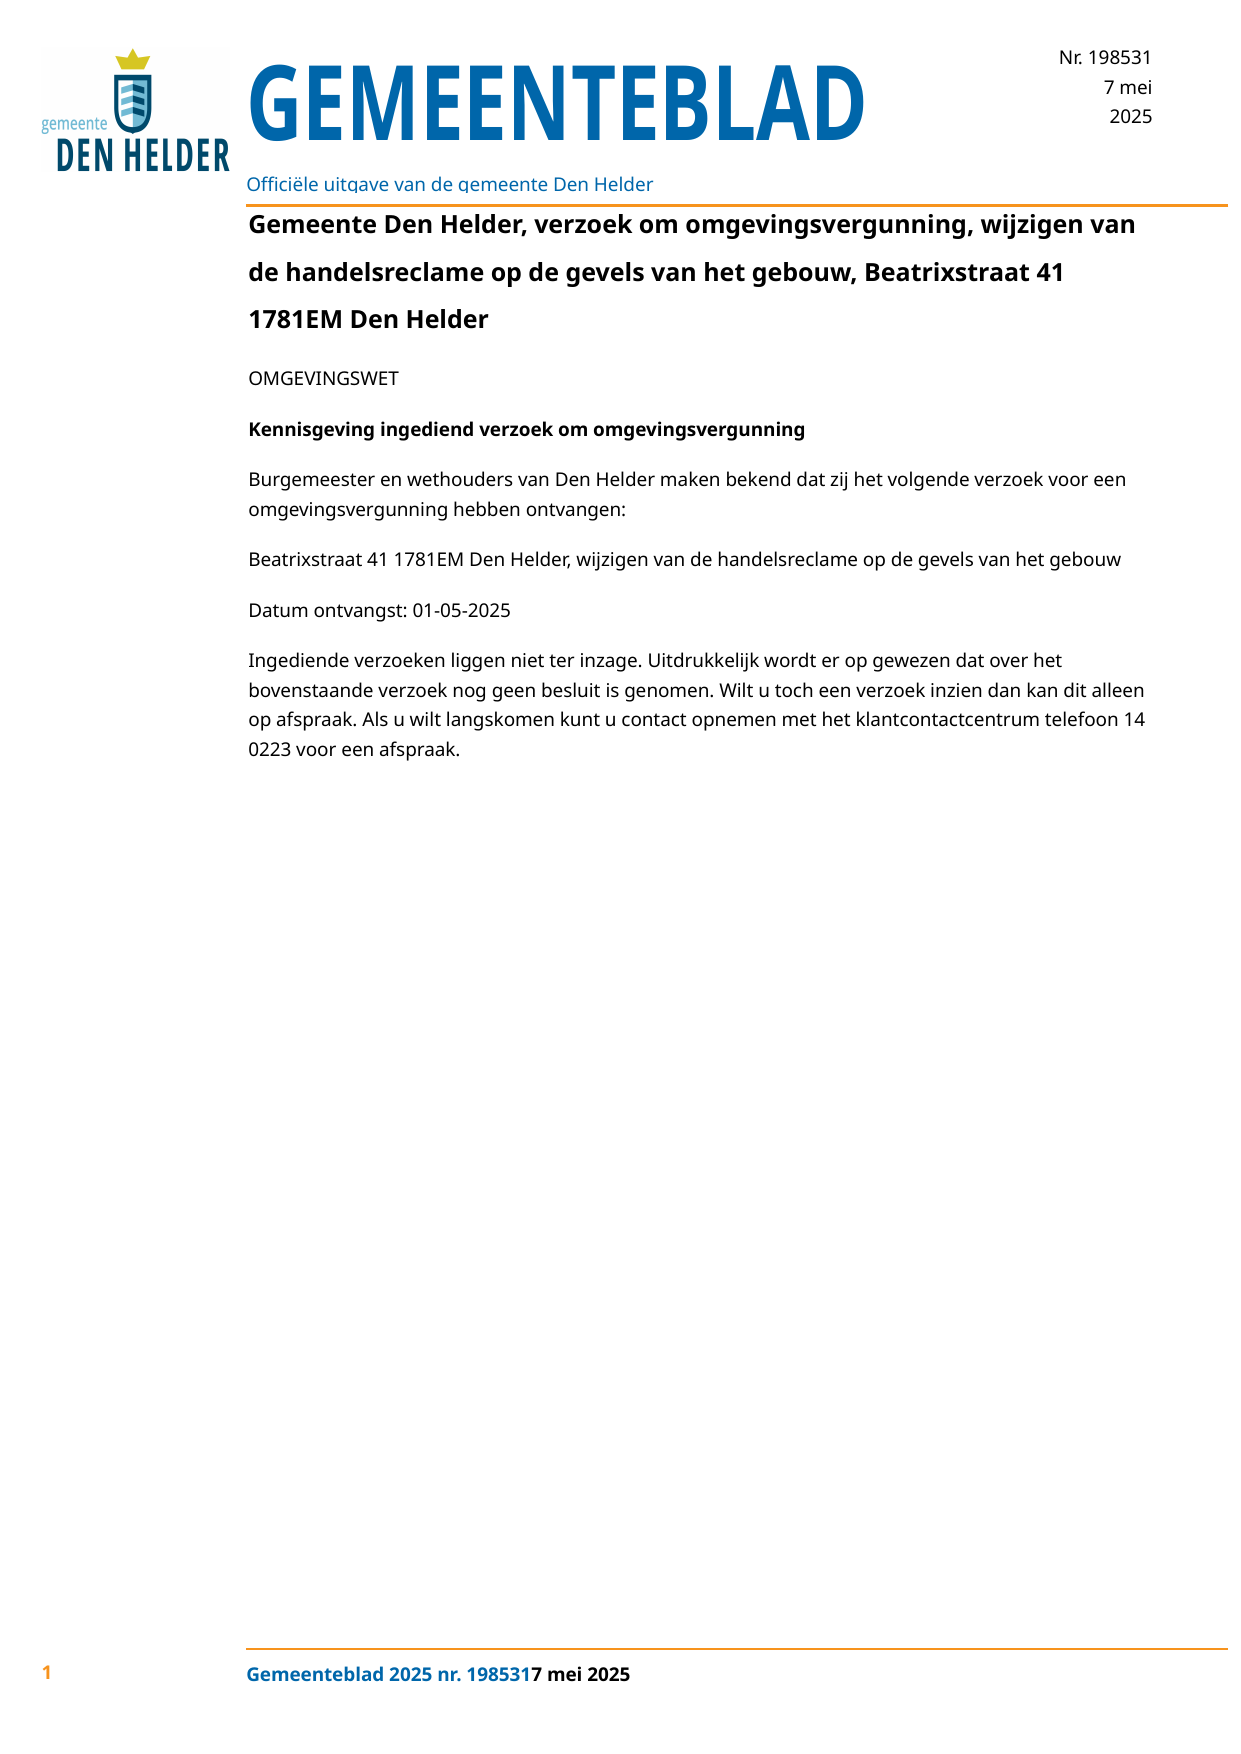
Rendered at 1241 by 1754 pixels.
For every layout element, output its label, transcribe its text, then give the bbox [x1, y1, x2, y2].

picture [182, 144, 187, 165]
picture [130, 157, 135, 172]
text Ingediende verzoeken liggen niet ter inzage. Uitdrukkelijk wordt er op gewezen dat over het bovenstaande verzoek nog geen besluit is genomen. Wilt u toch een verzoek inzien dan kan dit alleen op afspraak. Als u wilt langskomen kunt u contact opnemen met het klantcontactcentrum telefoon 14 0223 voor een afspraak. [248, 647, 1152, 762]
picture [100, 154, 106, 172]
picture [41, 47, 231, 172]
text OMGEVINGSWET [248, 366, 1152, 391]
text Burgemeester en wethouders van Den Helder maken bekend dat zij het volgende verzoek voor een omgevingsvergunning hebben ontvangen: [248, 466, 1152, 522]
picture [220, 160, 224, 172]
text Beatrixstraat 41 1781EM Den Helder, wijzigen van de handelsreclame op de gevels van het gebouw [248, 546, 1152, 572]
text Gemeente Den Helder, verzoek om omgevingsvergunning, wijzigen van de handelsreclame op de gevels van het gebouw, Beatrixstraat 41 1781EM Den Helder [248, 207, 1152, 336]
picture [63, 144, 68, 165]
text Datum ontvangst: 01-05-2025 [248, 597, 1152, 622]
text Kennisgeving ingediend verzoek om omgevingsvergunning [248, 416, 1152, 442]
